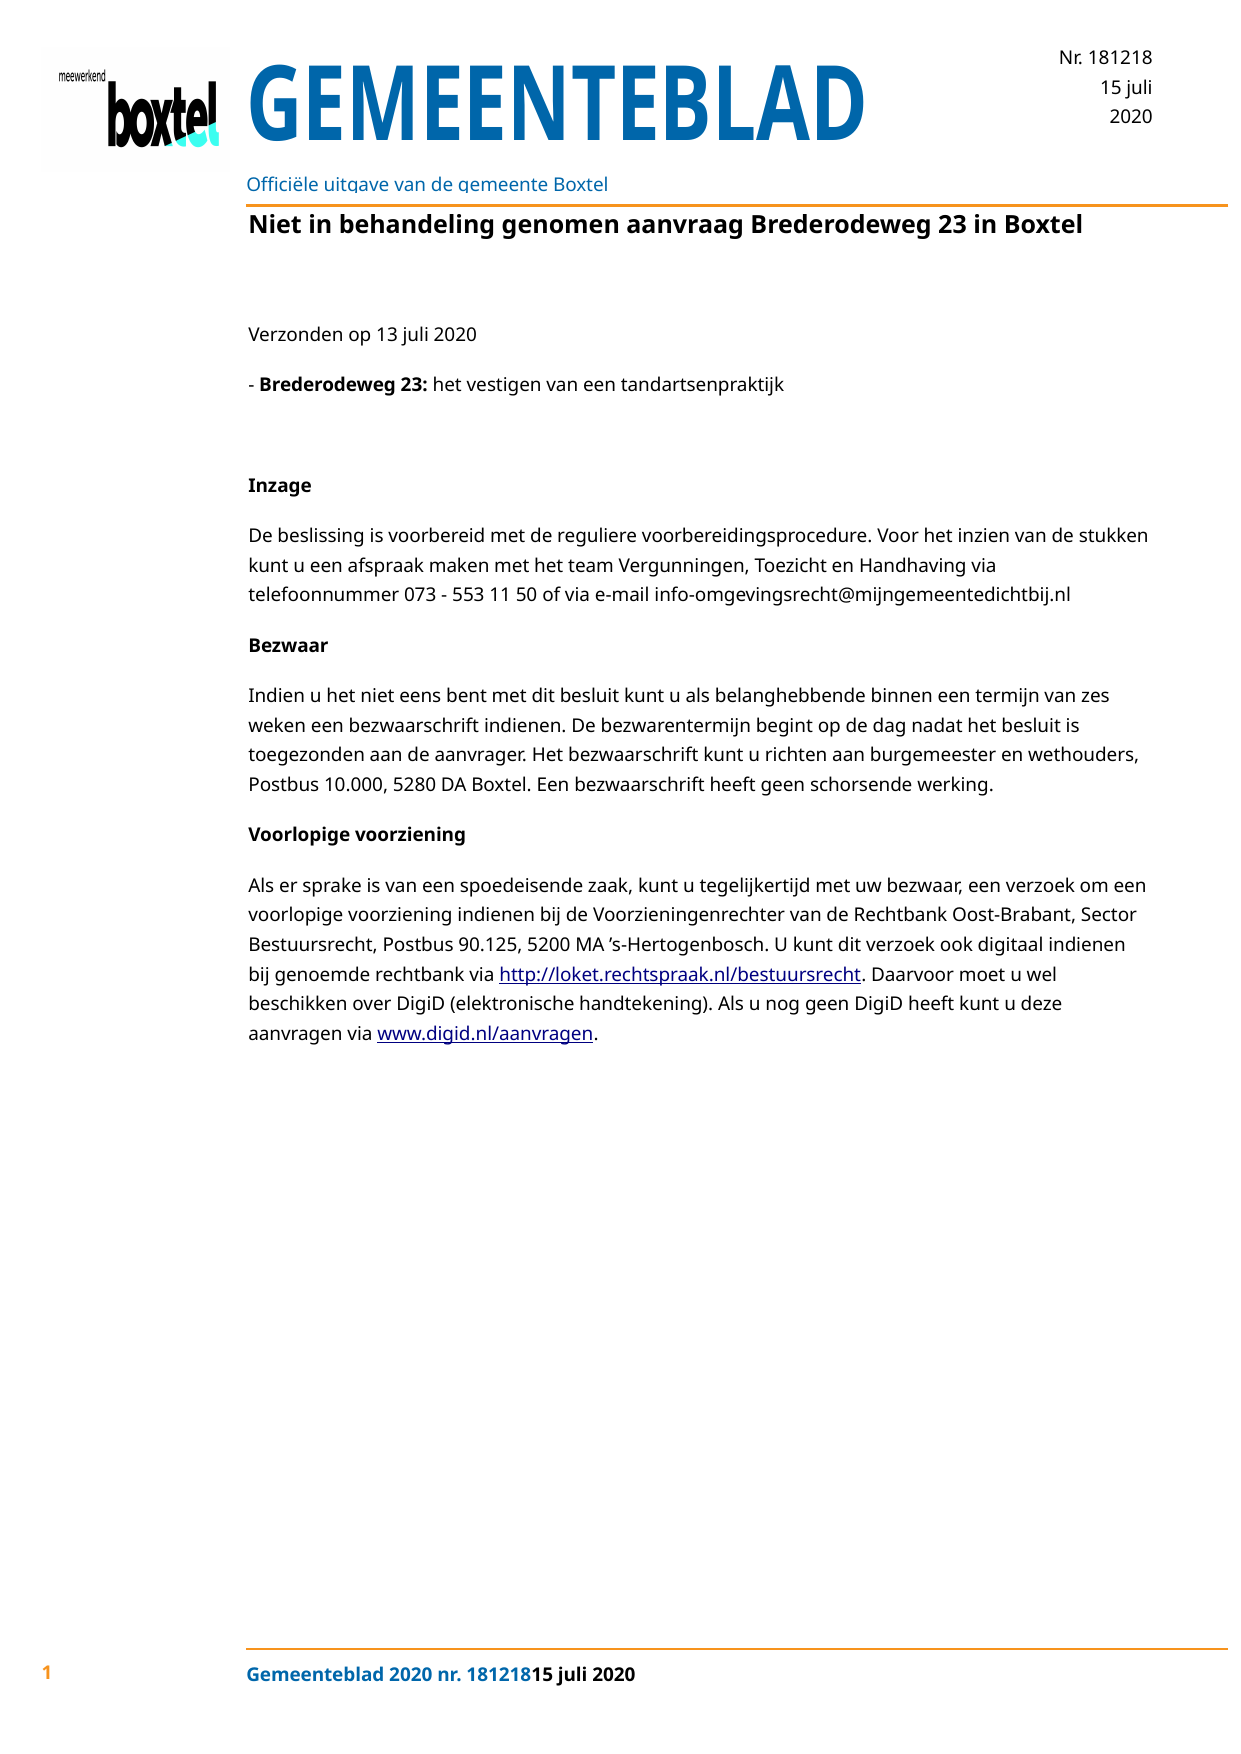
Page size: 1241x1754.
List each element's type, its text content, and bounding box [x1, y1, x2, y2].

text Als er sprake is van een spoedeisende zaak, kunt u tegelijkertijd met uw bezwaar, een verzoek om een voorlopige voorziening indienen bij de Voorzieningenrechter van de Rechtbank Oost-Brabant, Sector Bestuursrecht, Postbus 90.125, 5200 MA ’s-Hertogenbosch. U kunt dit verzoek ook digitaal indienen bij genoemde rechtbank via http://loket.rechtspraak.nl/bestuursrecht. Daarvoor moet u wel beschikken over DigiD (elektronische handtekening). Als u nog geen DigiD heeft kunt u deze aanvragen via www.digid.nl/aanvragen. [248, 872, 1152, 1046]
text Niet in behandeling genomen aanvraag Brederodeweg 23 in Boxtel [248, 207, 1152, 241]
text De beslissing is voorbereid met de reguliere voorbereidingsprocedure. Voor het inzien van de stukken kunt u een afspraak maken met het team Vergunningen, Toezicht en Handhaving via telefoonnummer 073 - 553 11 50 of via e-mail info-omgevingsrecht@mijngemeentedichtbij.nl [248, 522, 1152, 607]
text Inzage [248, 472, 1152, 498]
text - Brederodeweg 23: het vestigen van een tandartsenpraktijk [248, 371, 1152, 397]
text Verzonden op 13 juli 2020 [248, 321, 1152, 346]
text Voorlopige voorziening [248, 822, 1152, 847]
text Bezwaar [248, 632, 1152, 658]
picture [41, 47, 231, 172]
text Indien u het niet eens bent met dit besluit kunt u als belanghebbende binnen een termijn van zes weken een bezwaarschrift indienen. De bezwarentermijn begint op de dag nadat het besluit is toegezonden aan de aanvrager. Het bezwaarschrift kunt u richten aan burgemeester en wethouders, Postbus 10.000, 5280 DA Boxtel. Een bezwaarschrift heeft geen schorsende werking. [248, 682, 1152, 797]
